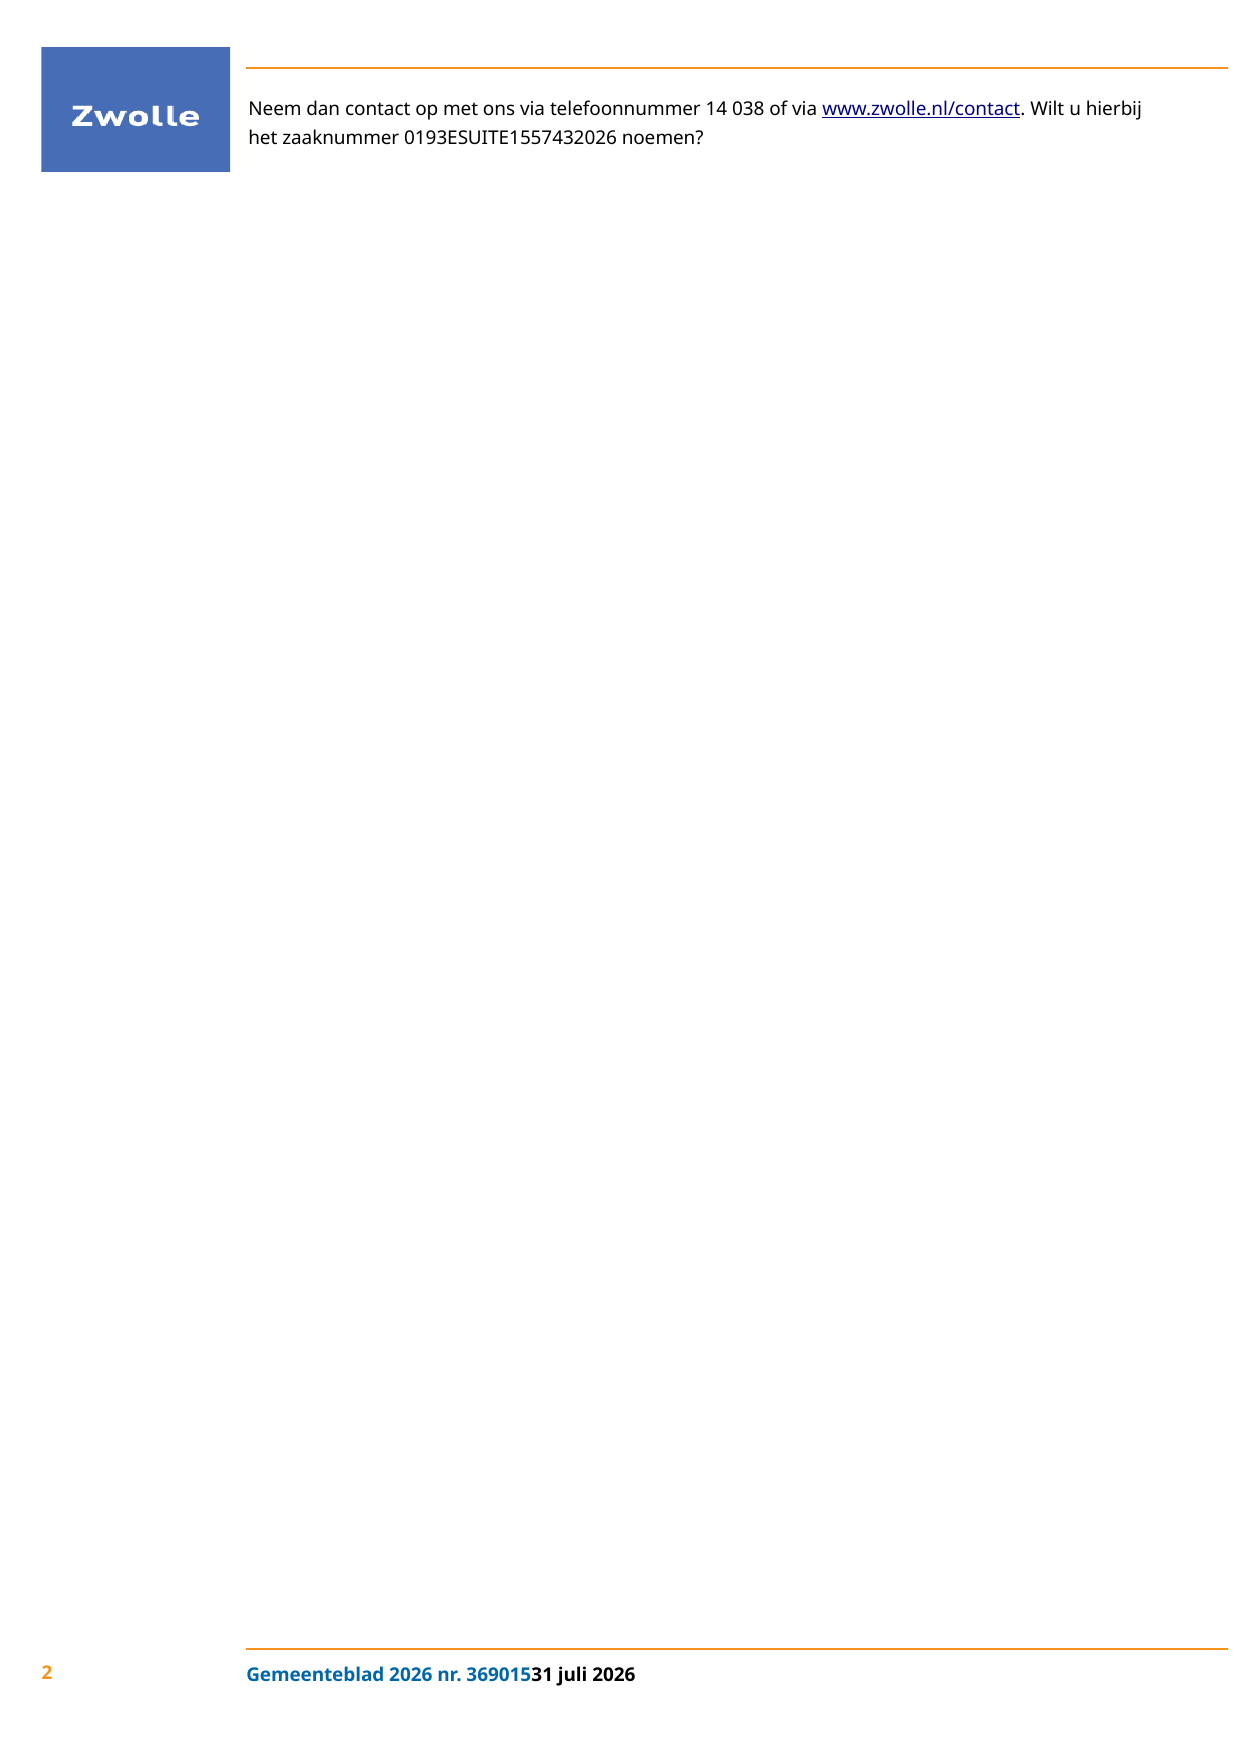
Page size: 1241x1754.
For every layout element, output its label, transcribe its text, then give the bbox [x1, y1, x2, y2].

picture [41, 47, 231, 172]
text Neem dan contact op met ons via telefoonnummer 14 038 of via www.zwolle.nl/contact. Wilt u hierbij het zaaknummer 0193ESUITE1557432026 noemen? [248, 95, 1152, 150]
